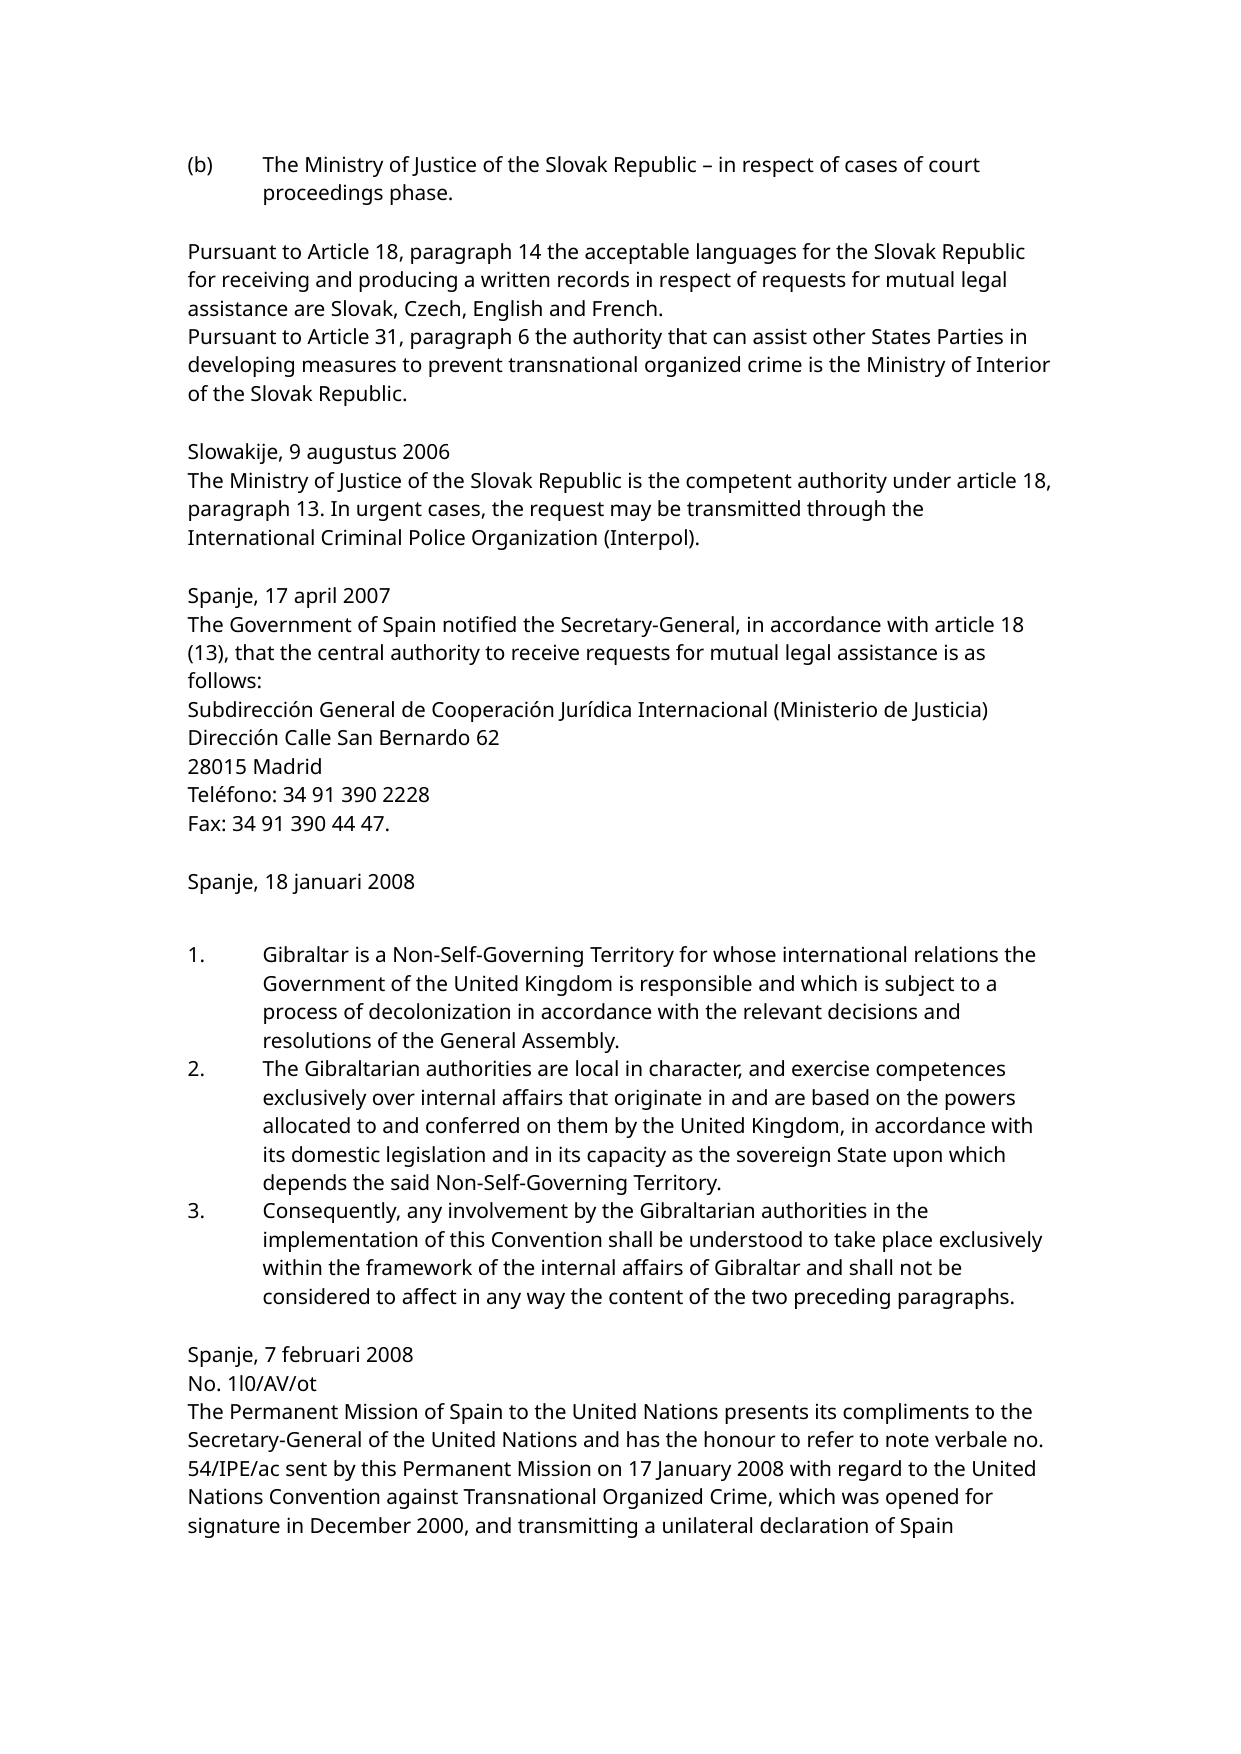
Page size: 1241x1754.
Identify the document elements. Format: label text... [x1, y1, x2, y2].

text Subdirección General de Cooperación Jurídica Internacional (Ministerio de Justicia) [187, 695, 1053, 723]
list The Ministry of Justice of the Slovak Republic – in respect of cases of court proceedings phase. [187, 150, 1053, 207]
text The Government of Spain notified the Secretary-General, in accordance with article 18 (13), that the central authority to receive requests for mutual legal assistance is as follows: [187, 610, 1053, 695]
text The Permanent Mission of Spain to the United Nations presents its compliments to the Secretary-General of the United Nations and has the honour to refer to note verbale no. 54/IPE/ac sent by this Permanent Mission on 17 January 2008 with regard to the United Nations Convention against Transnational Organized Crime, which was opened for signature in December 2000, and transmitting a unilateral declaration of Spain [187, 1397, 1053, 1539]
text Spanje, 17 april 2007 [187, 581, 1053, 610]
text Spanje, 7 februari 2008 [187, 1340, 1053, 1369]
list Gibraltar is a Non-Self-Governing Territory for whose international relations the Government of the United Kingdom is responsible and which is subject to a process of decolonization in accordance with the relevant decisions and resolutions of the General Assembly. [187, 941, 1053, 1054]
text Teléfono: 34 91 390 2228 [187, 780, 1053, 809]
text The Ministry of Justice of the Slovak Republic is the competent authority under article 18, paragraph 13. In urgent cases, the request may be transmitted through the International Criminal Police Organization (Interpol). [187, 466, 1053, 551]
text Pursuant to Article 18, paragraph 14 the acceptable languages for the Slovak Republic for receiving and producing a written records in respect of requests for mutual legal assistance are Slovak, Czech, English and French. [187, 237, 1053, 322]
list The Gibraltarian authorities are local in character, and exercise competences exclusively over internal affairs that originate in and are based on the powers allocated to and conferred on them by the United Kingdom, in accordance with its domestic legislation and in its capacity as the sovereign State upon which depends the said Non-Self-Governing Territory. [187, 1054, 1053, 1197]
text No. 1l0/AV/ot [187, 1369, 1053, 1397]
text Dirección Calle San Bernardo 62 [187, 723, 1053, 752]
text Pursuant to Article 31, paragraph 6 the authority that can assist other States Parties in developing measures to prevent transnational organized crime is the Ministry of Interior of the Slovak Republic. [187, 322, 1053, 407]
text Fax: 34 91 390 44 47. [187, 809, 1053, 837]
text Spanje, 18 januari 2008 [187, 867, 1053, 896]
list Consequently, any involvement by the Gibraltarian authorities in the implementation of this Convention shall be understood to take place exclusively within the framework of the internal affairs of Gibraltar and shall not be considered to affect in any way the content of the two preceding paragraphs. [187, 1197, 1053, 1310]
text 28015 Madrid [187, 752, 1053, 780]
text Slowakije, 9 augustus 2006 [187, 437, 1053, 466]
